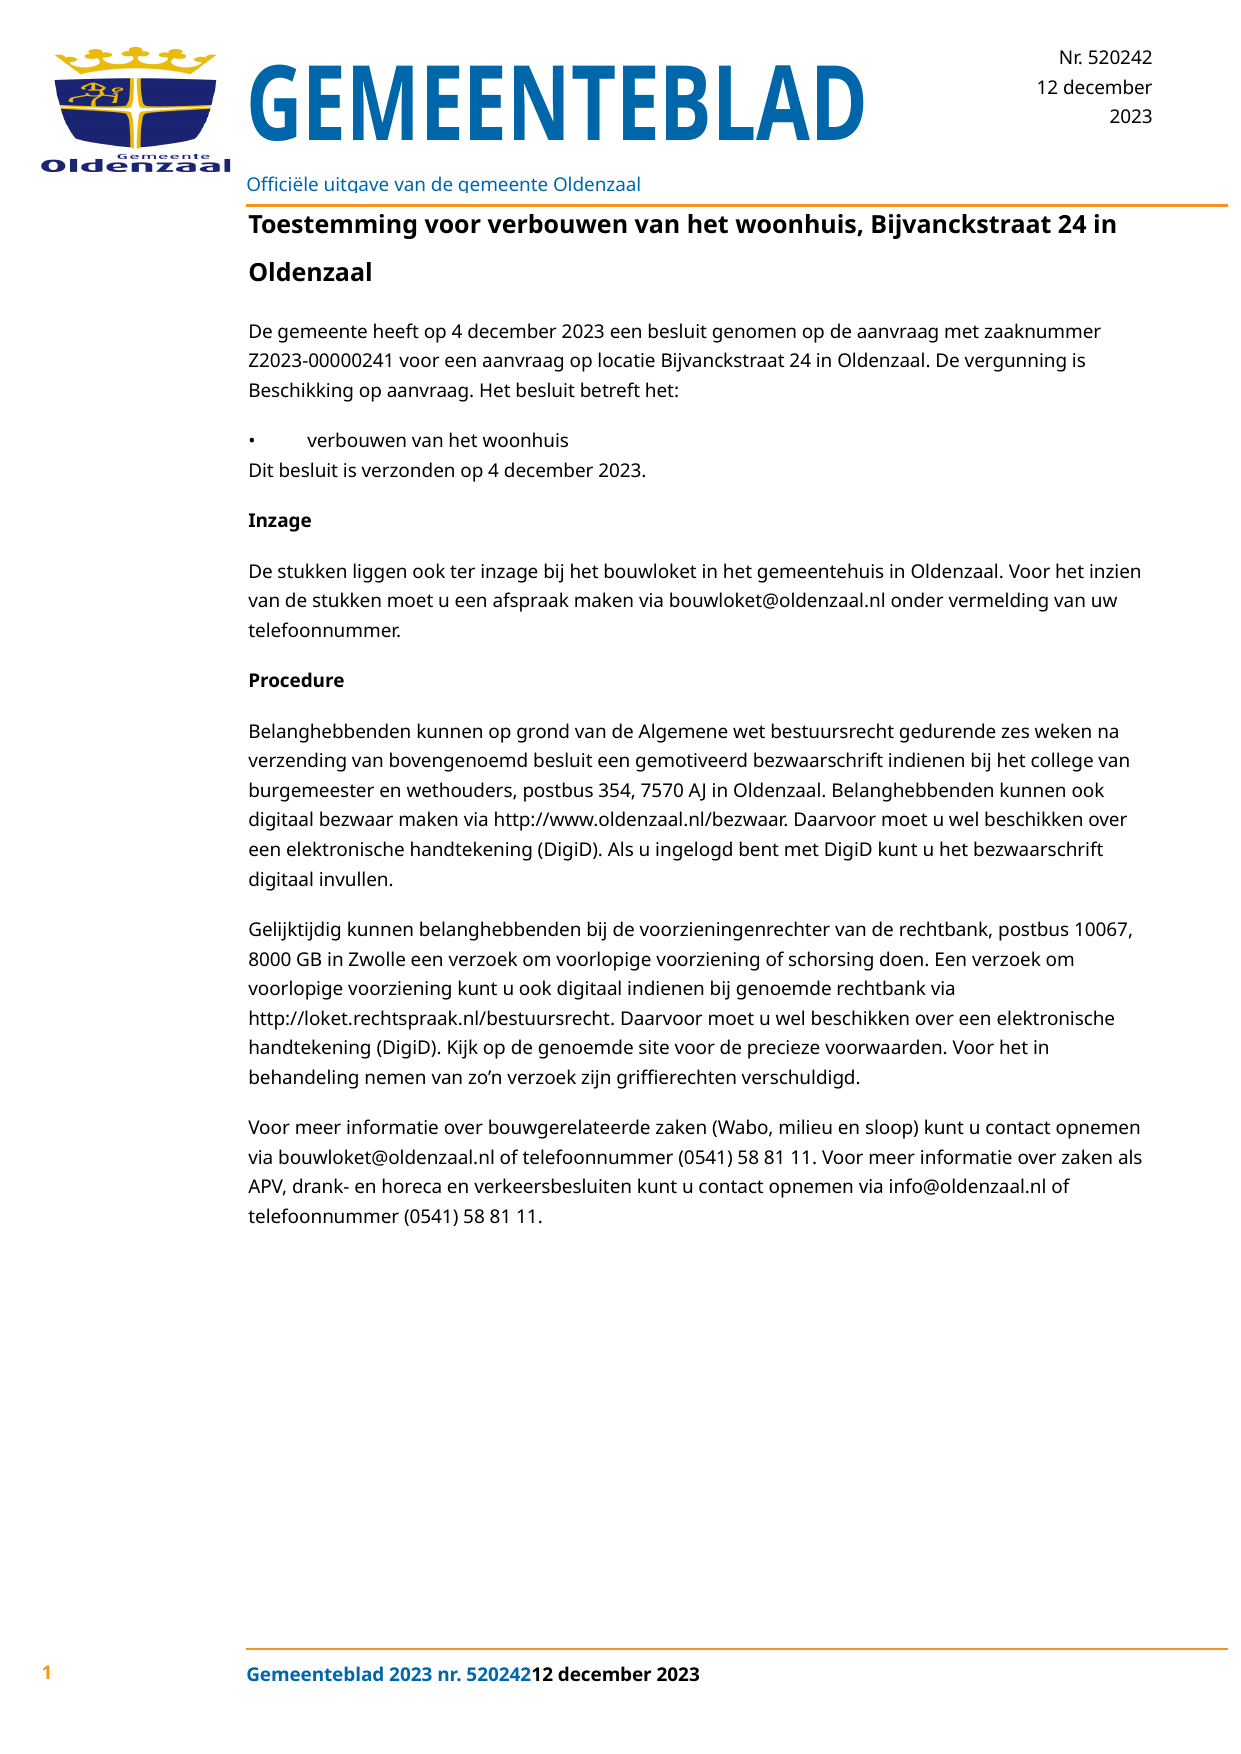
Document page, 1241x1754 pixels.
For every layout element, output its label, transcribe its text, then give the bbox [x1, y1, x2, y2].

text Inzage [248, 507, 1152, 533]
text De stukken liggen ook ter inzage bij het bouwloket in het gemeentehuis in Oldenzaal. Voor het inzien van de stukken moet u een afspraak maken via bouwloket@oldenzaal.nl onder vermelding van uw telefoonnummer. [248, 558, 1152, 643]
text Voor meer informatie over bouwgerelateerde zaken (Wabo, milieu en sloop) kunt u contact opnemen via bouwloket@oldenzaal.nl of telefoonnummer (0541) 58 81 11. Voor meer informatie over zaken als APV, drank- en horeca en verkeersbesluiten kunt u contact opnemen via info@oldenzaal.nl of telefoonnummer (0541) 58 81 11. [248, 1114, 1152, 1229]
text Dit besluit is verzonden op 4 december 2023. [248, 457, 1152, 483]
text Belanghebbenden kunnen op grond van de Algemene wet bestuursrecht gedurende zes weken na verzending van bovengenoemd besluit een gemotiveerd bezwaarschrift indienen bij het college van burgemeester en wethouders, postbus 354, 7570 AJ in Oldenzaal. Belanghebbenden kunnen ook digitaal bezwaar maken via http://www.oldenzaal.nl/bezwaar. Daarvoor moet u wel beschikken over een elektronische handtekening (DigiD). Als u ingelogd bent met DigiD kunt u het bezwaarschrift digitaal invullen. [248, 718, 1152, 892]
text Gelijktijdig kunnen belanghebbenden bij de voorzieningenrechter van de rechtbank, postbus 10067, 8000 GB in Zwolle een verzoek om voorlopige voorziening of schorsing doen. Een verzoek om voorlopige voorziening kunt u ook digitaal indienen bij genoemde rechtbank via http://loket.rechtspraak.nl/bestuursrecht. Daarvoor moet u wel beschikken over een elektronische handtekening (DigiD). Kijk op de genoemde site voor de precieze voorwaarden. Voor het in behandeling nemen van zo’n verzoek zijn griffierechten verschuldigd. [248, 916, 1152, 1090]
text Toestemming voor verbouwen van het woonhuis, Bijvanckstraat 24 in Oldenzaal [248, 207, 1152, 288]
text Procedure [248, 667, 1152, 693]
picture [41, 47, 231, 172]
text De gemeente heeft op 4 december 2023 een besluit genomen op de aanvraag met zaaknummer Z2023-00000241 voor een aanvraag op locatie Bijvanckstraat 24 in Oldenzaal. De vergunning is Beschikking op aanvraag. Het besluit betreft het: [248, 318, 1152, 403]
list verbouwen van het woonhuis [248, 427, 1152, 453]
